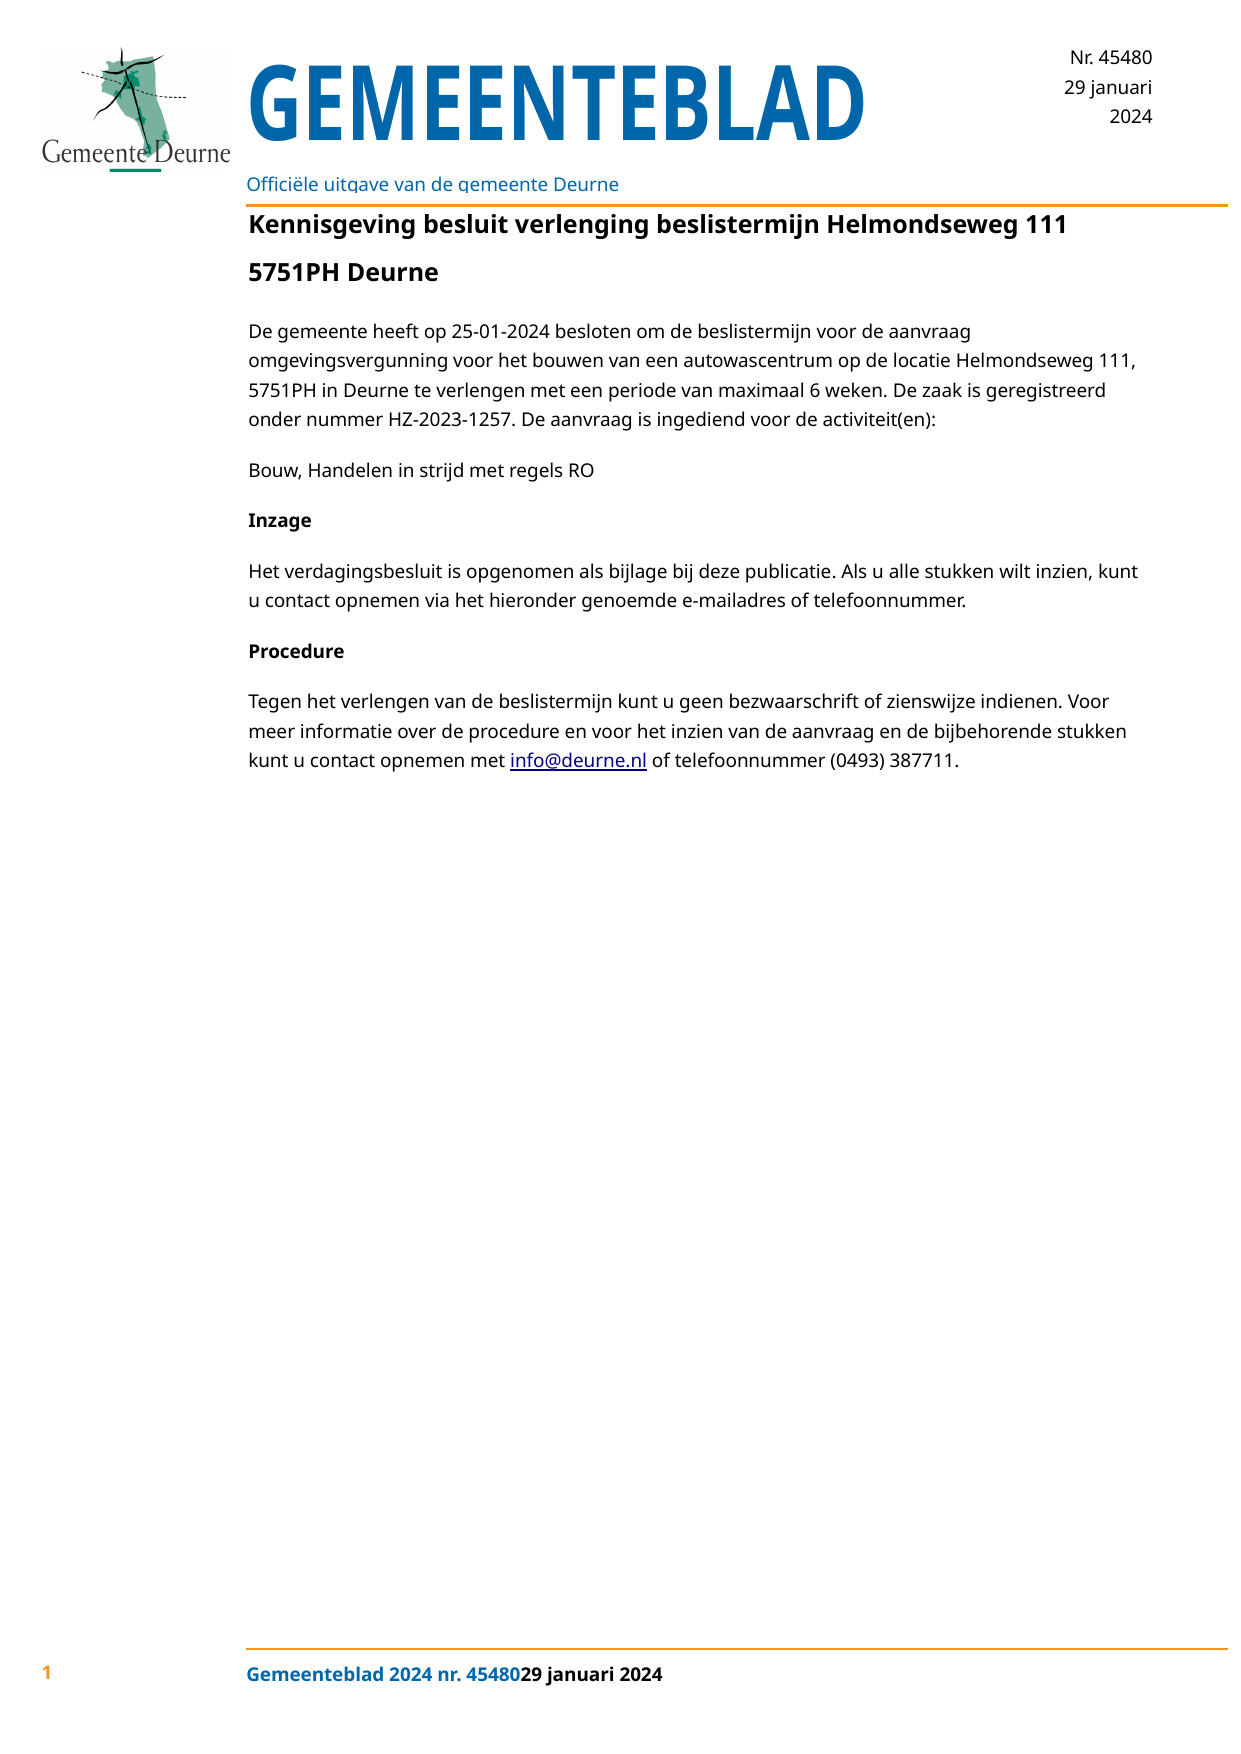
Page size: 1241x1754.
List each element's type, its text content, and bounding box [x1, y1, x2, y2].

picture [41, 47, 231, 172]
text Kennisgeving besluit verlenging beslistermijn Helmondseweg 111 5751PH Deurne [248, 207, 1152, 288]
text Het verdagingsbesluit is opgenomen als bijlage bij deze publicatie. Als u alle stukken wilt inzien, kunt u contact opnemen via het hieronder genoemde e-mailadres of telefoonnummer. [248, 558, 1152, 613]
text Inzage [248, 507, 1152, 533]
text Bouw, Handelen in strijd met regels RO [248, 457, 1152, 483]
text Procedure [248, 638, 1152, 664]
text Tegen het verlengen van de beslistermijn kunt u geen bezwaarschrift of zienswijze indienen. Voor meer informatie over de procedure en voor het inzien van de aanvraag en de bijbehorende stukken kunt u contact opnemen met info@deurne.nl of telefoonnummer (0493) 387711. [248, 688, 1152, 773]
text De gemeente heeft op 25-01-2024 besloten om de beslistermijn voor de aanvraag omgevingsvergunning voor het bouwen van een autowascentrum op de locatie Helmondseweg 111, 5751PH in Deurne te verlengen met een periode van maximaal 6 weken. De zaak is geregistreerd onder nummer HZ-2023-1257. De aanvraag is ingediend voor de activiteit(en): [248, 318, 1152, 432]
